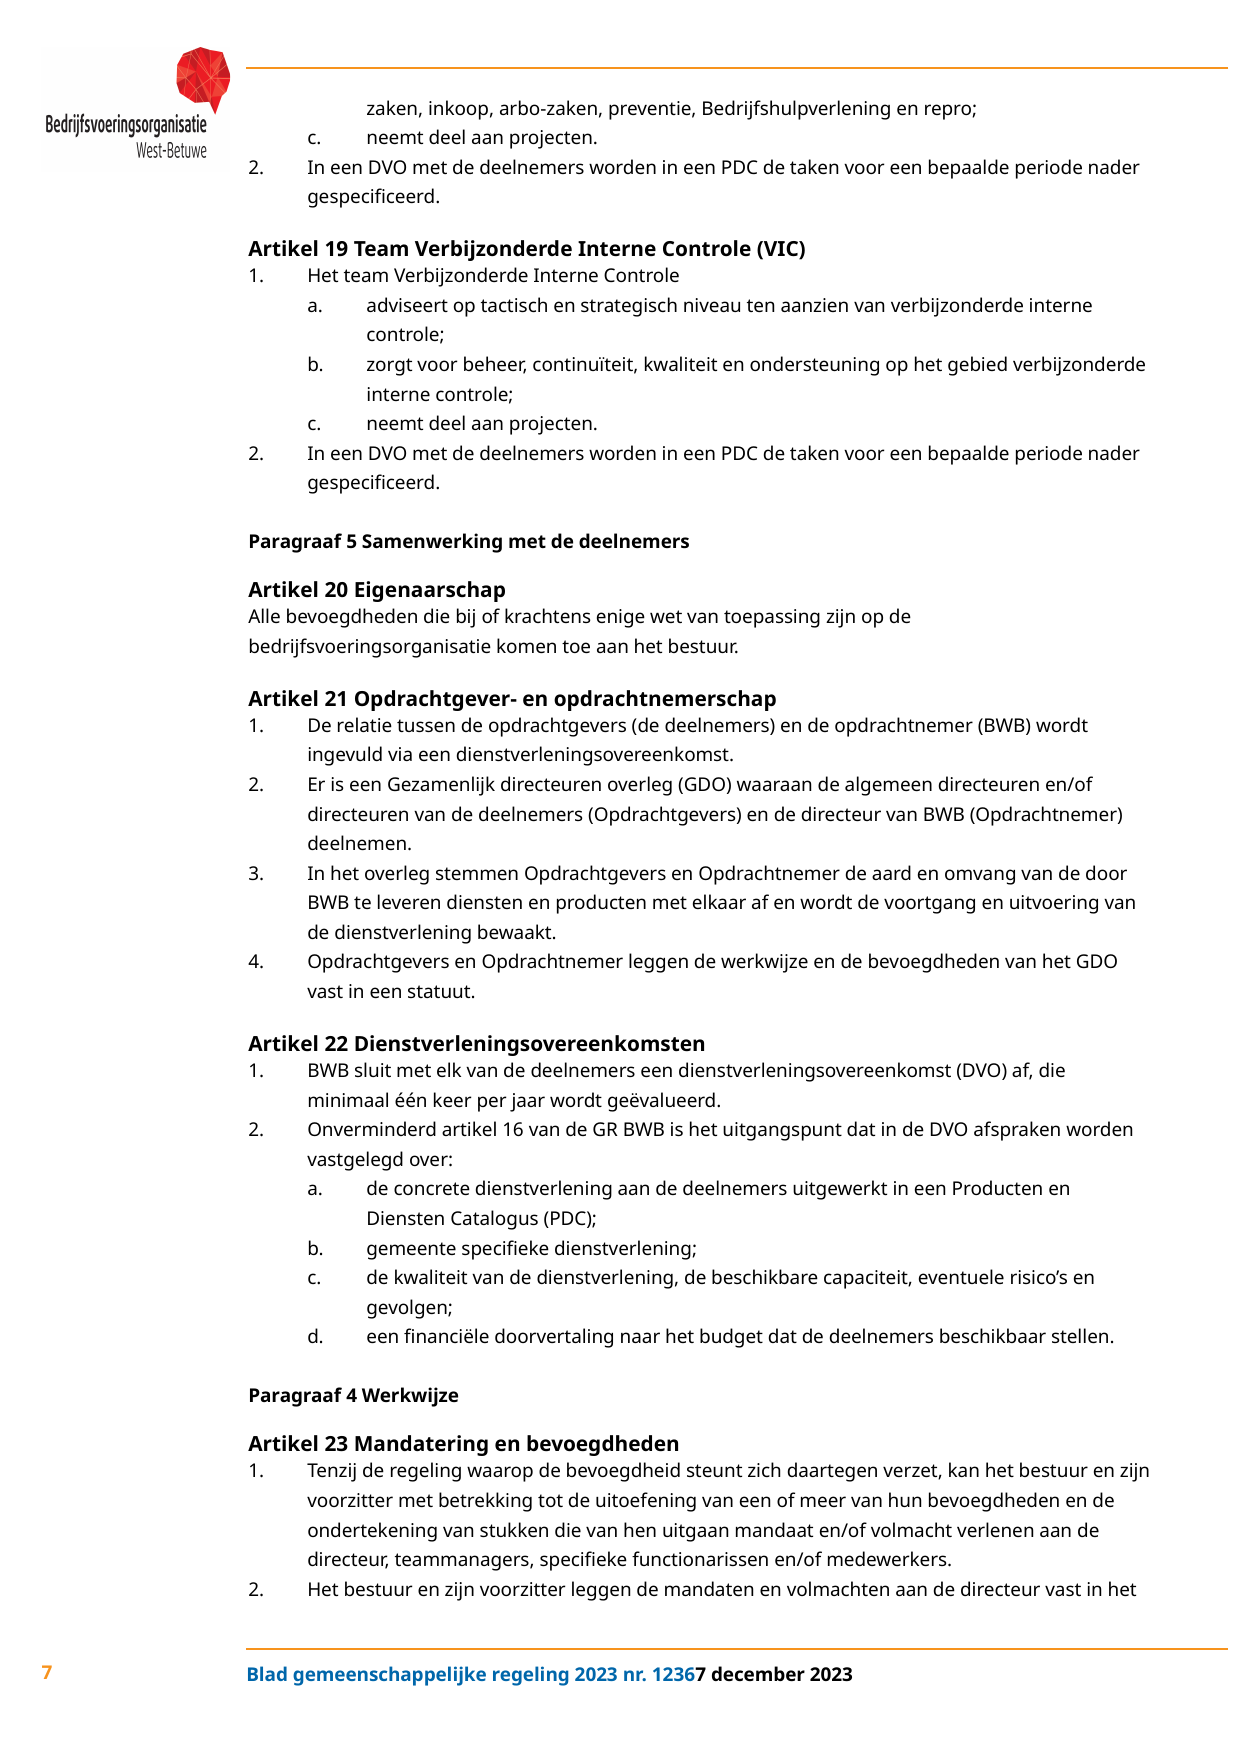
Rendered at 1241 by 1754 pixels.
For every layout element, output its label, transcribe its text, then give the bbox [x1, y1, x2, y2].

list Het team Verbijzonderde Interne Controle [248, 262, 1152, 288]
list zorgt voor beheer, continuïteit, kwaliteit en ondersteuning op het gebied verbijzonderde interne controle; [307, 351, 1152, 406]
text Alle bevoegdheden die bij of krachtens enige wet van toepassing zijn op de bedrijfsvoeringsorganisatie komen toe aan het bestuur. [248, 604, 1152, 659]
list Het bestuur en zijn voorzitter leggen de mandaten en volmachten aan de directeur vast in het [248, 1576, 1152, 1602]
list neemt deel aan projecten. [307, 410, 1152, 436]
list de concrete dienstverlening aan de deelnemers uitgewerkt in een Producten en Diensten Catalogus (PDC); [307, 1176, 1152, 1231]
text Artikel 19 Team Verbijzonderde Interne Controle (VIC) [248, 234, 1152, 262]
list Onverminderd artikel 16 van de GR BWB is het uitgangspunt dat in de DVO afspraken worden vastgelegd over: [248, 1116, 1152, 1172]
list gemeente specifieke dienstverlening; [307, 1235, 1152, 1260]
text Paragraaf 5 Samenwerking met de deelnemers [248, 529, 1152, 554]
list In een DVO met de deelnemers worden in een PDC de taken voor een bepaalde periode nader gespecificeerd. [248, 154, 1152, 209]
list de kwaliteit van de dienstverlening, de beschikbare capaciteit, eventuele risico’s en gevolgen; [307, 1264, 1152, 1319]
text Artikel 22 Dienstverleningsovereenkomsten [248, 1029, 1152, 1057]
text Paragraaf 4 Werkwijze [248, 1383, 1152, 1408]
list Tenzij de regeling waarop de bevoegdheid steunt zich daartegen verzet, kan het bestuur en zijn voorzitter met betrekking tot de uitoefening van een of meer van hun bevoegdheden en de ondertekening van stukken die van hen uitgaan mandaat en/of volmacht verlenen aan de directeur, teammanagers, specifieke functionarissen en/of medewerkers. [248, 1458, 1152, 1572]
text Artikel 20 Eigenaarschap [248, 575, 1152, 604]
list In een DVO met de deelnemers worden in een PDC de taken voor een bepaalde periode nader gespecificeerd. [248, 440, 1152, 495]
list In het overleg stemmen Opdrachtgevers en Opdrachtnemer de aard en omvang van de door BWB te leveren diensten en producten met elkaar af en wordt de voortgang en uitvoering van de dienstverlening bewaakt. [248, 860, 1152, 945]
list adviseert op tactisch en strategisch niveau ten aanzien van verbijzonderde interne controle; [307, 292, 1152, 347]
list Opdrachtgevers en Opdrachtnemer leggen de werkwijze en de bevoegdheden van het GDO vast in een statuut. [248, 949, 1152, 1004]
list Er is een Gezamenlijk directeuren overleg (GDO) waaraan de algemeen directeuren en/of directeuren van de deelnemers (Opdrachtgevers) en de directeur van BWB (Opdrachtnemer) deelnemen. [248, 771, 1152, 856]
text Artikel 23 Mandatering en bevoegdheden [248, 1429, 1152, 1458]
text Artikel 21 Opdrachtgever- en opdrachtnemerschap [248, 684, 1152, 712]
list De relatie tussen de opdrachtgevers (de deelnemers) en de opdrachtnemer (BWB) wordt ingevuld via een dienstverleningsovereenkomst. [248, 712, 1152, 767]
list een financiële doorvertaling naar het budget dat de deelnemers beschikbaar stellen. [307, 1323, 1152, 1349]
list BWB sluit met elk van de deelnemers een dienstverleningsovereenkomst (DVO) af, die minimaal één keer per jaar wordt geëvalueerd. [248, 1057, 1152, 1112]
list neemt deel aan projecten. [307, 124, 1152, 150]
picture [41, 47, 231, 172]
list zaken, inkoop, arbo-zaken, preventie, Bedrijfshulpverlening en repro; [307, 95, 1152, 121]
